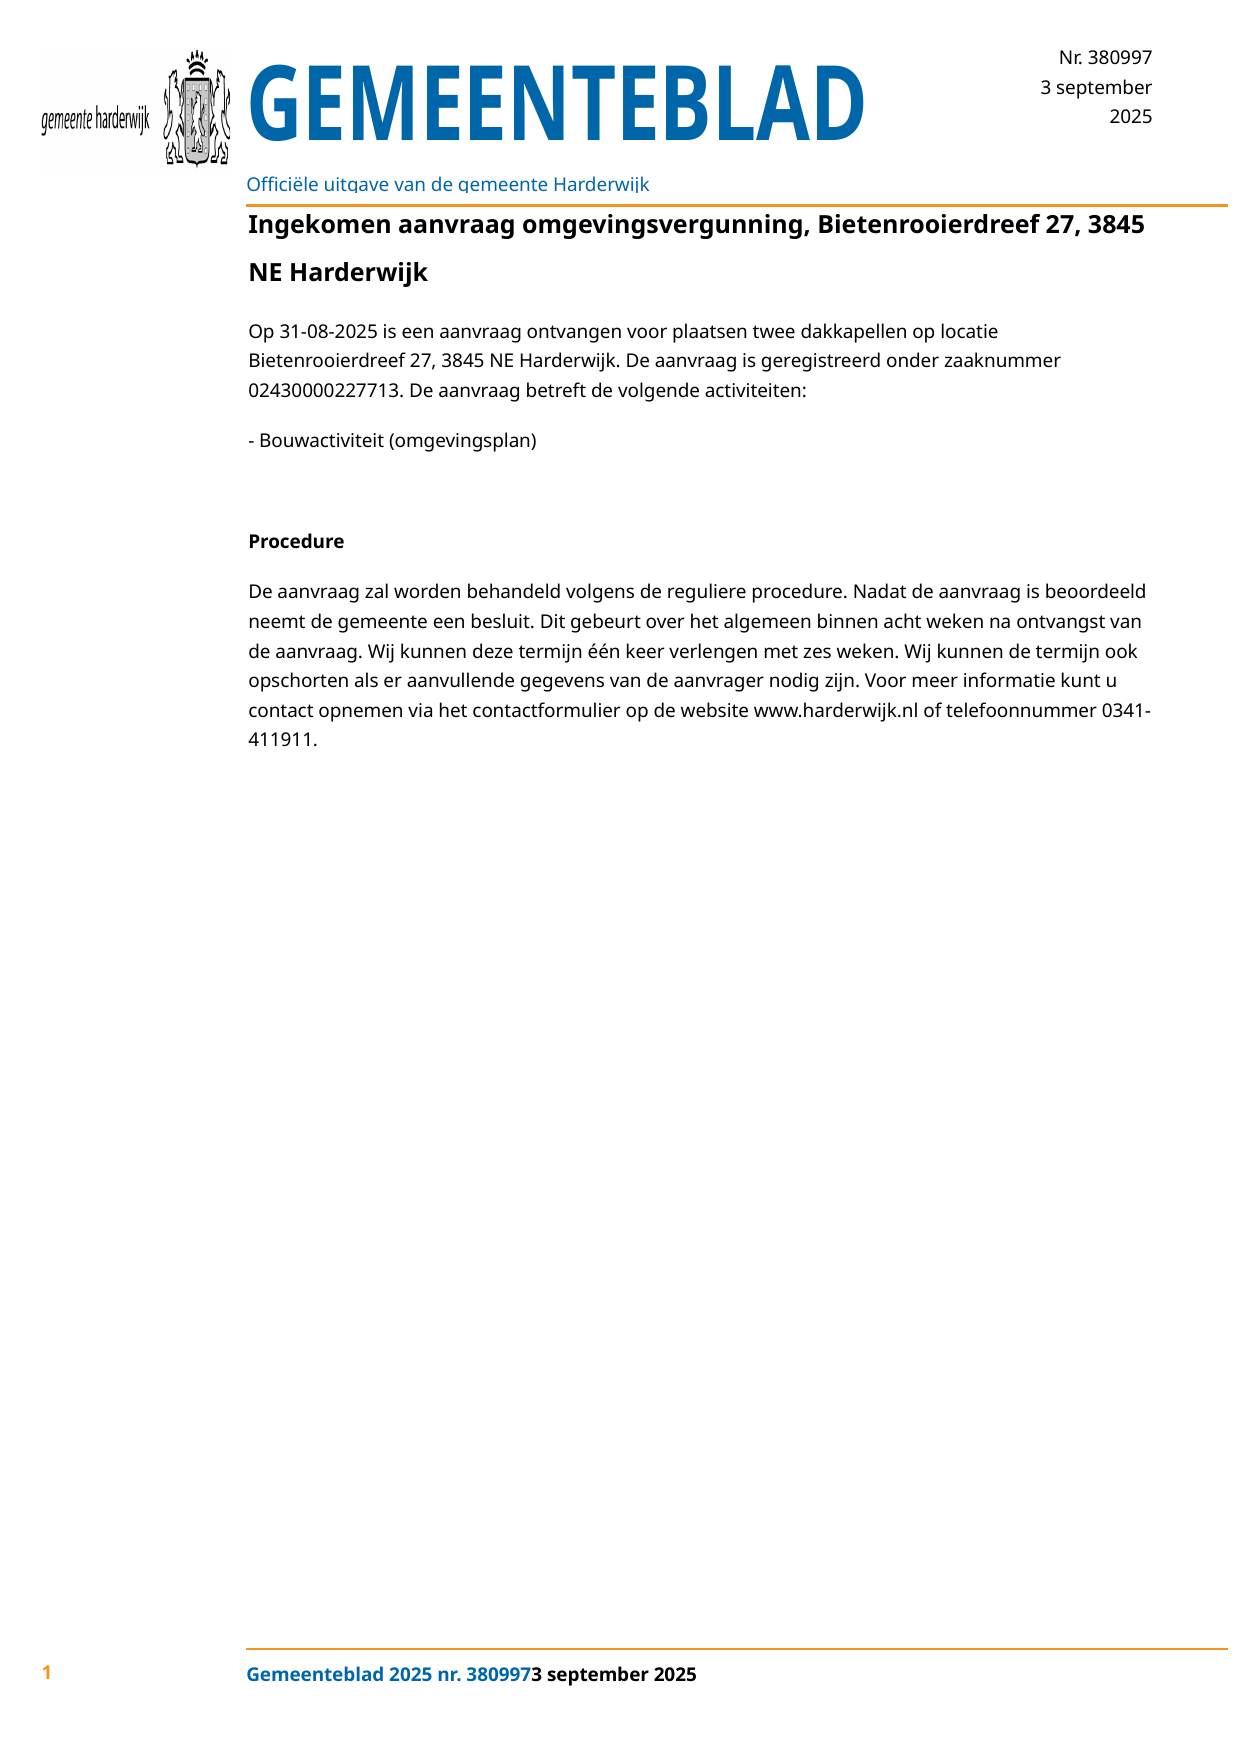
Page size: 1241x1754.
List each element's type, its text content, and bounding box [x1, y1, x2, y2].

text Ingekomen aanvraag omgevingsvergunning, Bietenrooierdreef 27, 3845 NE Harderwijk [248, 207, 1152, 288]
text Procedure [248, 528, 1152, 554]
text Op 31-08-2025 is een aanvraag ontvangen voor plaatsen twee dakkapellen op locatie Bietenrooierdreef 27, 3845 NE Harderwijk. De aanvraag is geregistreerd onder zaaknummer 02430000227713. De aanvraag betreft de volgende activiteiten: [248, 318, 1152, 403]
picture [41, 47, 231, 172]
text - Bouwactiviteit (omgevingsplan) [248, 427, 1152, 453]
text De aanvraag zal worden behandeld volgens de reguliere procedure. Nadat de aanvraag is beoordeeld neemt de gemeente een besluit. Dit gebeurt over het algemeen binnen acht weken na ontvangst van de aanvraag. Wij kunnen deze termijn één keer verlengen met zes weken. Wij kunnen de termijn ook opschorten als er aanvullende gegevens van de aanvrager nodig zijn. Voor meer informatie kunt u contact opnemen via het contactformulier op de website www.harderwijk.nl of telefoonnummer 0341-411911. [248, 579, 1152, 752]
